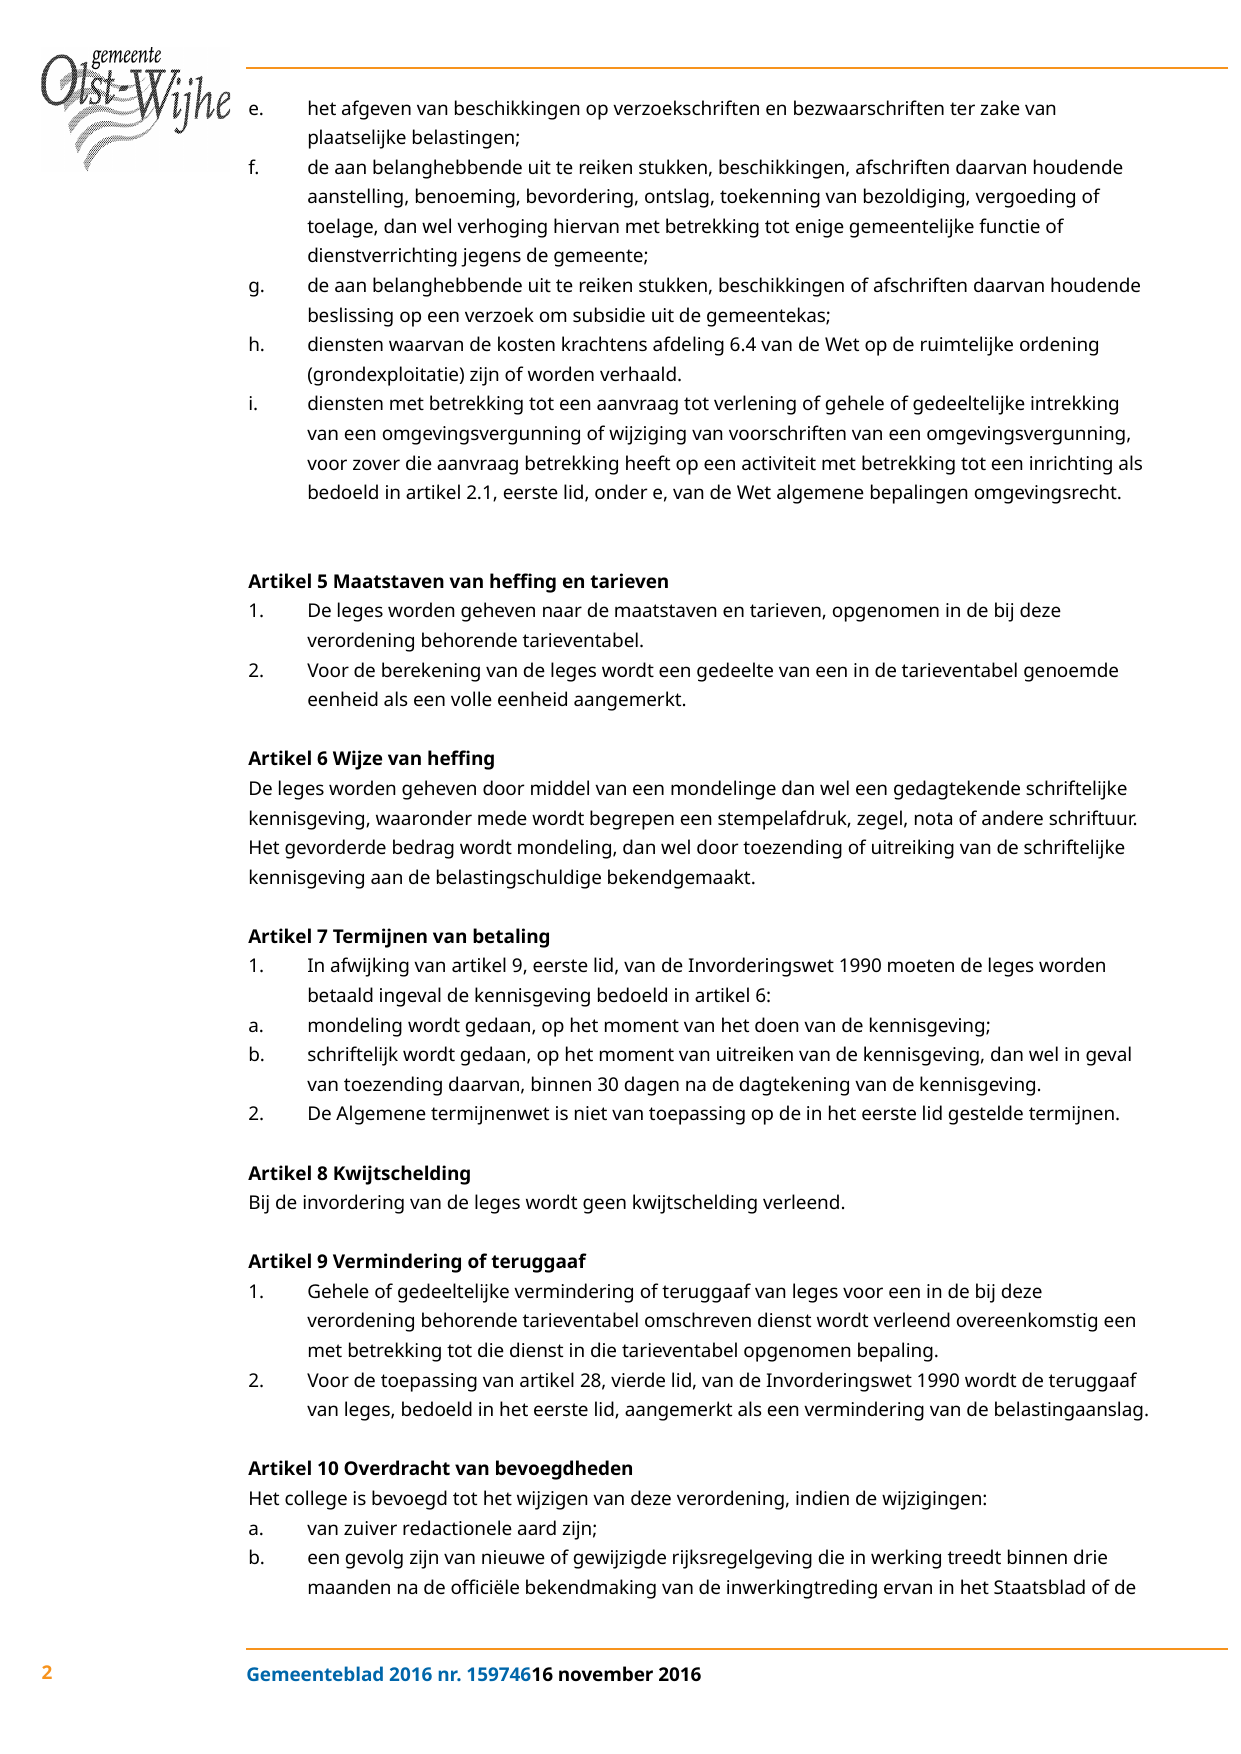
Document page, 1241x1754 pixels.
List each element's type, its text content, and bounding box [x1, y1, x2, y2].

picture [41, 47, 231, 172]
text Artikel 5 Maatstaven van heffing en tarieven [248, 568, 1152, 594]
list de aan belanghebbende uit te reiken stukken, beschikkingen, afschriften daarvan houdende aanstelling, benoeming, bevordering, ontslag, toekenning van bezoldiging, vergoeding of toelage, dan wel verhoging hiervan met betrekking tot enige gemeentelijke functie of dienstverrichting jegens de gemeente; [248, 154, 1152, 268]
text Artikel 8 Kwijtschelding [248, 1160, 1152, 1186]
list een gevolg zijn van nieuwe of gewijzigde rijksregelgeving die in werking treedt binnen drie maanden na de officiële bekendmaking van de inwerkingtreding ervan in het Staatsblad of de [248, 1544, 1152, 1600]
list Voor de berekening van de leges wordt een gedeelte van een in de tarieventabel genoemde eenheid als een volle eenheid aangemerkt. [248, 657, 1152, 712]
list mondeling wordt gedaan, op het moment van het doen van de kennisgeving; [248, 1012, 1152, 1038]
list het afgeven van beschikkingen op verzoekschriften en bezwaarschriften ter zake van plaatselijke belastingen; [248, 95, 1152, 150]
list de aan belanghebbende uit te reiken stukken, beschikkingen of afschriften daarvan houdende beslissing op een verzoek om subsidie uit de gemeentekas; [248, 272, 1152, 328]
text De leges worden geheven door middel van een mondelinge dan wel een gedagtekende schriftelijke kennisgeving, waaronder mede wordt begrepen een stempelafdruk, zegel, nota of andere schriftuur. Het gevorderde bedrag wordt mondeling, dan wel door toezending of uitreiking van de schriftelijke kennisgeving aan de belastingschuldige bekendgemaakt. [248, 775, 1152, 890]
list De Algemene termijnenwet is niet van toepassing op de in het eerste lid gestelde termijnen. [248, 1101, 1152, 1126]
list diensten met betrekking tot een aanvraag tot verlening of gehele of gedeeltelijke intrekking van een omgevingsvergunning of wijziging van voorschriften van een omgevingsvergunning, voor zover die aanvraag betrekking heeft op een activiteit met betrekking tot een inrichting als bedoeld in artikel 2.1, eerste lid, onder e, van de Wet algemene bepalingen omgevingsrecht. [248, 391, 1152, 505]
text Artikel 6 Wijze van heffing [248, 746, 1152, 771]
list van zuiver redactionele aard zijn; [248, 1515, 1152, 1541]
text Artikel 9 Vermindering of teruggaaf [248, 1248, 1152, 1274]
text Artikel 10 Overdracht van bevoegdheden [248, 1456, 1152, 1481]
text Artikel 7 Termijnen van betaling [248, 923, 1152, 949]
list diensten waarvan de kosten krachtens afdeling 6.4 van de Wet op de ruimtelijke ordening (grondexploitatie) zijn of worden verhaald. [248, 331, 1152, 387]
list Voor de toepassing van artikel 28, vierde lid, van de Invorderingswet 1990 wordt de teruggaaf van leges, bedoeld in het eerste lid, aangemerkt als een vermindering van de belastingaanslag. [248, 1367, 1152, 1422]
list De leges worden geheven naar de maatstaven en tarieven, opgenomen in de bij deze verordening behorende tarieventabel. [248, 598, 1152, 653]
list In afwijking van artikel 9, eerste lid, van de Invorderingswet 1990 moeten de leges worden betaald ingeval de kennisgeving bedoeld in artikel 6: [248, 953, 1152, 1008]
list schriftelijk wordt gedaan, op het moment van uitreiken van de kennisgeving, dan wel in geval van toezending daarvan, binnen 30 dagen na de dagtekening van de kennisgeving. [248, 1041, 1152, 1097]
list Gehele of gedeeltelijke vermindering of teruggaaf van leges voor een in de bij deze verordening behorende tarieventabel omschreven dienst wordt verleend overeenkomstig een met betrekking tot die dienst in die tarieventabel opgenomen bepaling. [248, 1278, 1152, 1363]
text Het college is bevoegd tot het wijzigen van deze verordening, indien de wijzigingen: [248, 1485, 1152, 1511]
text Bij de invordering van de leges wordt geen kwijtschelding verleend. [248, 1189, 1152, 1215]
